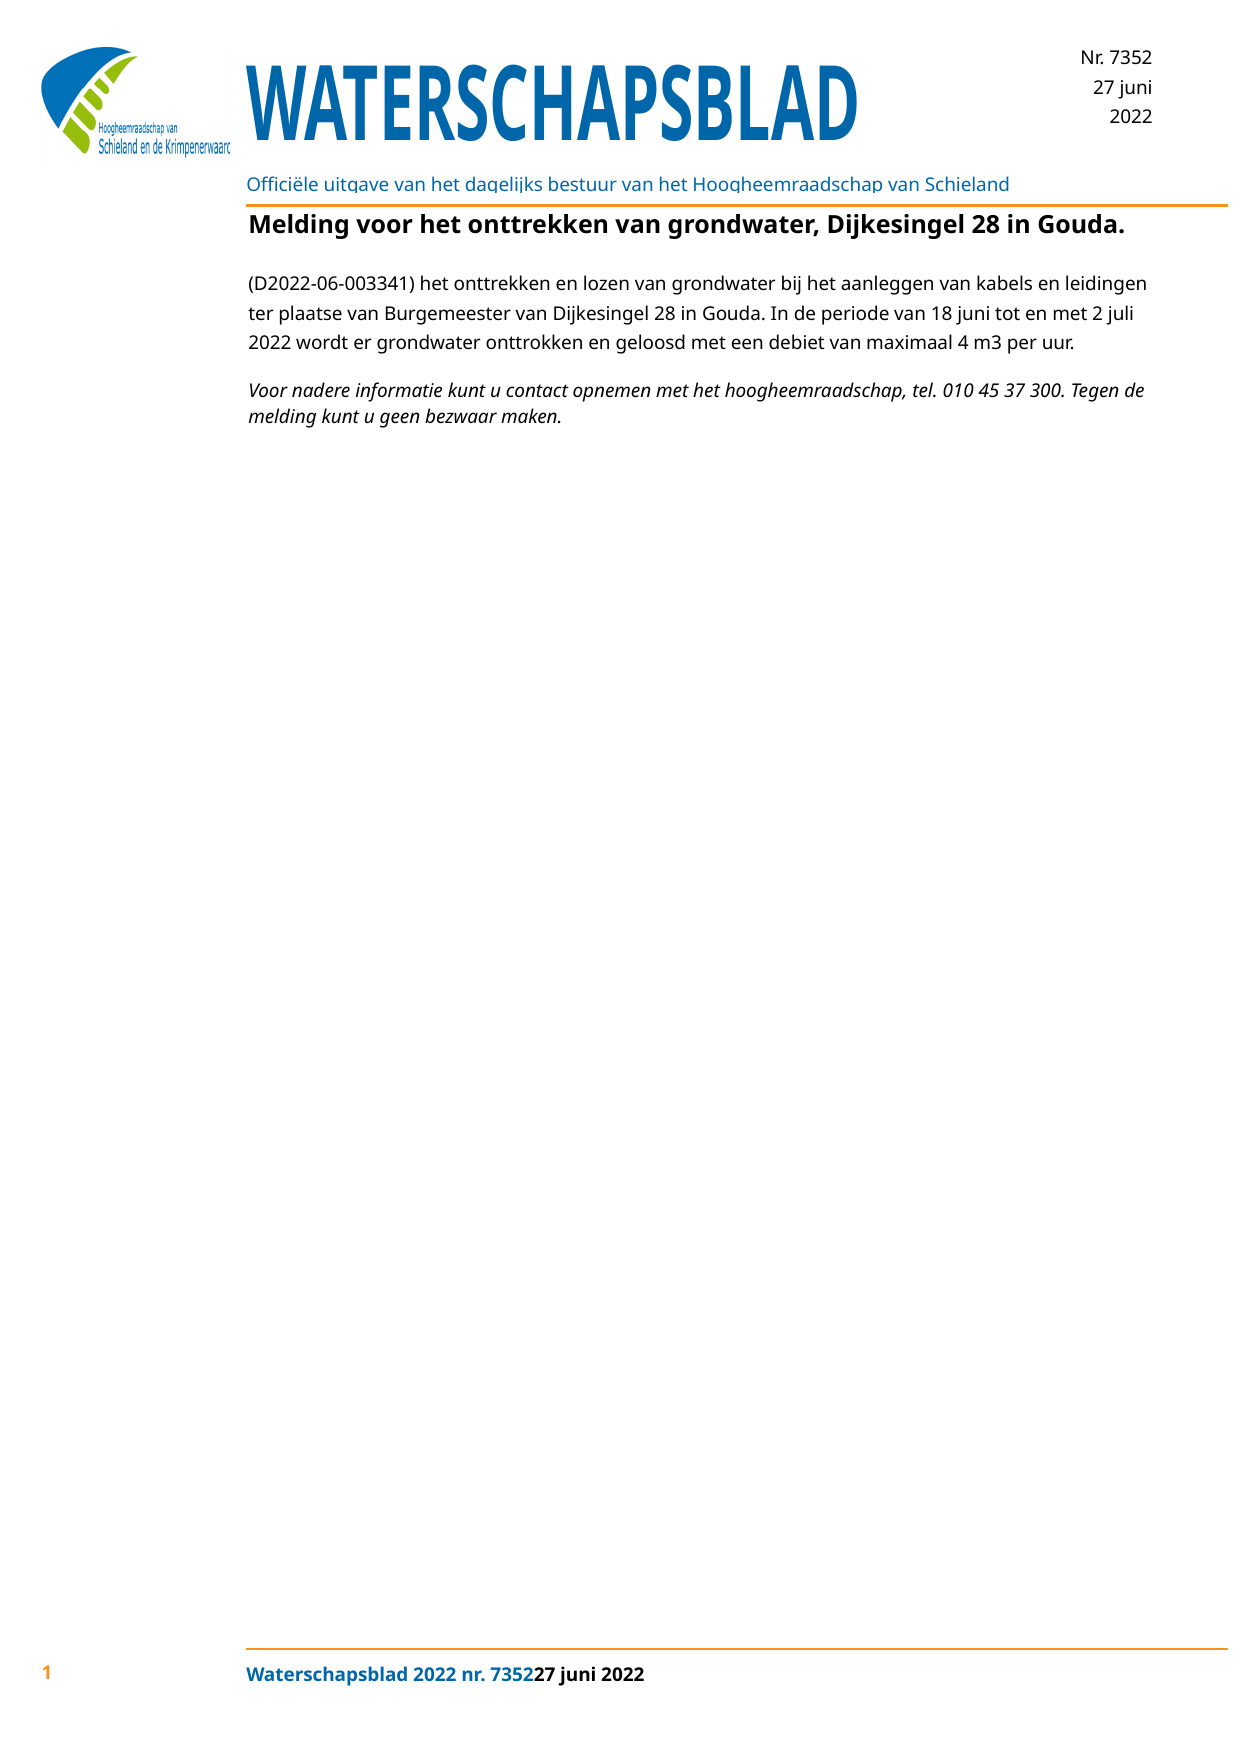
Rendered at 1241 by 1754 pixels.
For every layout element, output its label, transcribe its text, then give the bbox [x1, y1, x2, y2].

picture [41, 47, 231, 172]
text (D2022-06-003341) het onttrekken en lozen van grondwater bij het aanleggen van kabels en leidingen ter plaatse van Burgemeester van Dijkesingel 28 in Gouda. In de periode van 18 juni tot en met 2 juli 2022 wordt er grondwater onttrokken en geloosd met een debiet van maximaal 4 m3 per uur. [248, 270, 1152, 355]
text Voor nadere informatie kunt u contact opnemen met het hoogheemraadschap, tel. 010 45 37 300. Tegen de melding kunt u geen bezwaar maken. [248, 377, 1152, 429]
text Melding voor het onttrekken van grondwater, Dijkesingel 28 in Gouda. [248, 207, 1152, 241]
